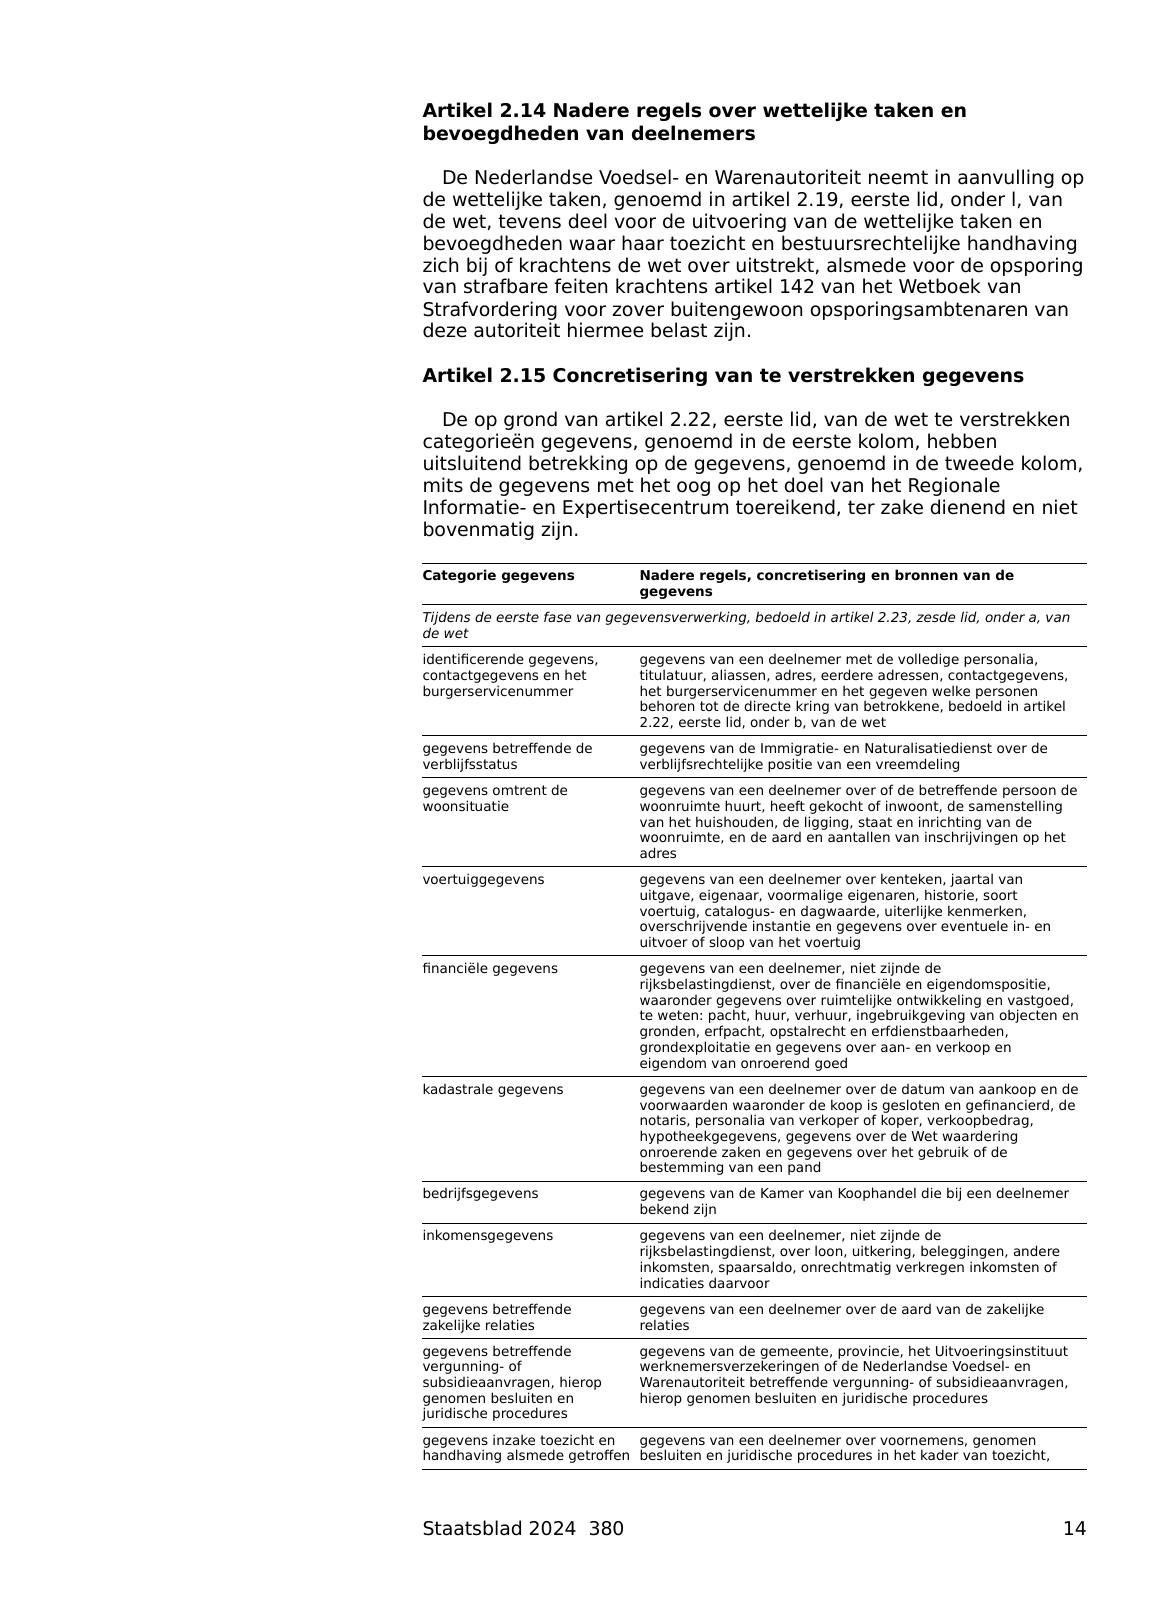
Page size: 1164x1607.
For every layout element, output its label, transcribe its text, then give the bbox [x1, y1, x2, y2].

table_cell inkomensgegevens [422, 1224, 633, 1296]
table_cell gegevens van de Immigratie- en Naturalisatiedienst over de verblijfsrechtelijke positie van een vreemdeling [634, 736, 1087, 777]
table_cell gegevens van een deelnemer over of de betreffende persoon de woonruimte huurt, heeft gekocht of inwoont, de samenstelling van het huishouden, de ligging, staat en inrichting van de woonruimte, en de aard en aantallen van inschrijvingen op het adres [634, 778, 1087, 866]
table_cell gegevens betreffende vergunning- of subsidieaanvragen, hierop genomen besluiten en juridische procedures [422, 1339, 633, 1427]
subtitle Artikel 2.15 Concretisering van te verstrekken gegevens [422, 364, 1087, 387]
table_cell gegevens van de Kamer van Koophandel die bij een deelnemer bekend zijn [634, 1182, 1087, 1222]
table_cell kadastrale gegevens [422, 1077, 633, 1181]
table_cell gegevens van een deelnemer met de volledige personalia, titulatuur, aliassen, adres, eerdere adressen, contactgegevens, het burgerservicenummer en het gegeven welke personen behoren tot de directe kring van betrokkene, bedoeld in artikel 2.22, eerste lid, onder b, van de wet [634, 647, 1087, 735]
table_cell gegevens van een deelnemer, niet zijnde de rijksbelastingdienst, over de financiële en eigendomspositie, waaronder gegevens over ruimtelijke ontwikkeling en vastgoed, te weten: pacht, huur, verhuur, ingebruikgeving van objecten en gronden, erfpacht, opstalrecht en erfdienstbaarheden, grondexploitatie en gegevens over aan- en verkoop en eigendom van onroerend goed [634, 956, 1087, 1076]
table_cell bedrijfsgegevens [422, 1182, 633, 1222]
table_cell gegevens omtrent de woonsituatie [422, 778, 633, 866]
table_cell gegevens van de gemeente, provincie, het Uitvoeringsinstituut werknemersverzekeringen of de Nederlandse Voedsel- en Warenautoriteit betreffende vergunning- of subsidieaanvragen, hierop genomen besluiten en juridische procedures [634, 1339, 1087, 1427]
table_cell gegevens van een deelnemer over kenteken, jaartal van uitgave, eigenaar, voormalige eigenaren, historie, soort voertuig, catalogus- en dagwaarde, uiterlijke kenmerken, overschrijvende instantie en gegevens over eventuele in- en uitvoer of sloop van het voertuig [634, 867, 1087, 955]
table_cell gegevens inzake toezicht en handhaving alsmede getroffen [422, 1428, 633, 1469]
text De op grond van artikel 2.22, eerste lid, van de wet te verstrekken categorieën gegevens, genoemd in de eerste kolom, hebben uitsluitend betrekking op de gegevens, genoemd in de tweede kolom, mits de gegevens met het oog op het doel van het Regionale Informatie- en Expertisecentrum toereikend, ter zake dienend en niet bovenmatig zijn. [422, 409, 1087, 541]
table_cell gegevens betreffende zakelijke relaties [422, 1297, 633, 1338]
table_cell voertuiggegevens [422, 867, 633, 955]
table_cell gegevens van een deelnemer over voornemens, genomen besluiten en juridische procedures in het kader van toezicht, [634, 1428, 1087, 1469]
table_cell gegevens van een deelnemer, niet zijnde de rijksbelastingdienst, over loon, uitkering, beleggingen, andere inkomsten, spaarsaldo, onrechtmatig verkregen inkomsten of indicaties daarvoor [634, 1224, 1087, 1296]
subtitle Artikel 2.14 Nadere regels over wettelijke taken en bevoegdheden van deelnemers [422, 100, 1087, 144]
table_cell Tijdens de eerste fase van gegevensverwerking, bedoeld in artikel 2.23, zesde lid, onder a, van de wet [422, 605, 1087, 646]
table_cell financiële gegevens [422, 956, 633, 1076]
table_cell gegevens van een deelnemer over de datum van aankoop en de voorwaarden waaronder de koop is gesloten en gefinancierd, de notaris, personalia van verkoper of koper, verkoopbedrag, hypotheekgegevens, gegevens over de Wet waardering onroerende zaken en gegevens over het gebruik of de bestemming van een pand [634, 1077, 1087, 1181]
table_header Categorie gegevens [422, 564, 633, 604]
table_cell identificerende gegevens, contactgegevens en het burgerservicenummer [422, 647, 633, 735]
text De Nederlandse Voedsel- en Warenautoriteit neemt in aanvulling op de wettelijke taken, genoemd in artikel 2.19, eerste lid, onder l, van de wet, tevens deel voor de uitvoering van de wettelijke taken en bevoegdheden waar haar toezicht en bestuursrechtelijke handhaving zich bij of krachtens de wet over uitstrekt, alsmede voor de opsporing van strafbare feiten krachtens artikel 142 van het Wetboek van Strafvordering voor zover buitengewoon opsporingsambtenaren van deze autoriteit hiermee belast zijn. [422, 167, 1087, 342]
table_cell gegevens van een deelnemer over de aard van de zakelijke relaties [634, 1297, 1087, 1338]
table_header Nadere regels, concretisering en bronnen van de gegevens [634, 564, 1087, 604]
table_cell gegevens betreffende de verblijfsstatus [422, 736, 633, 777]
